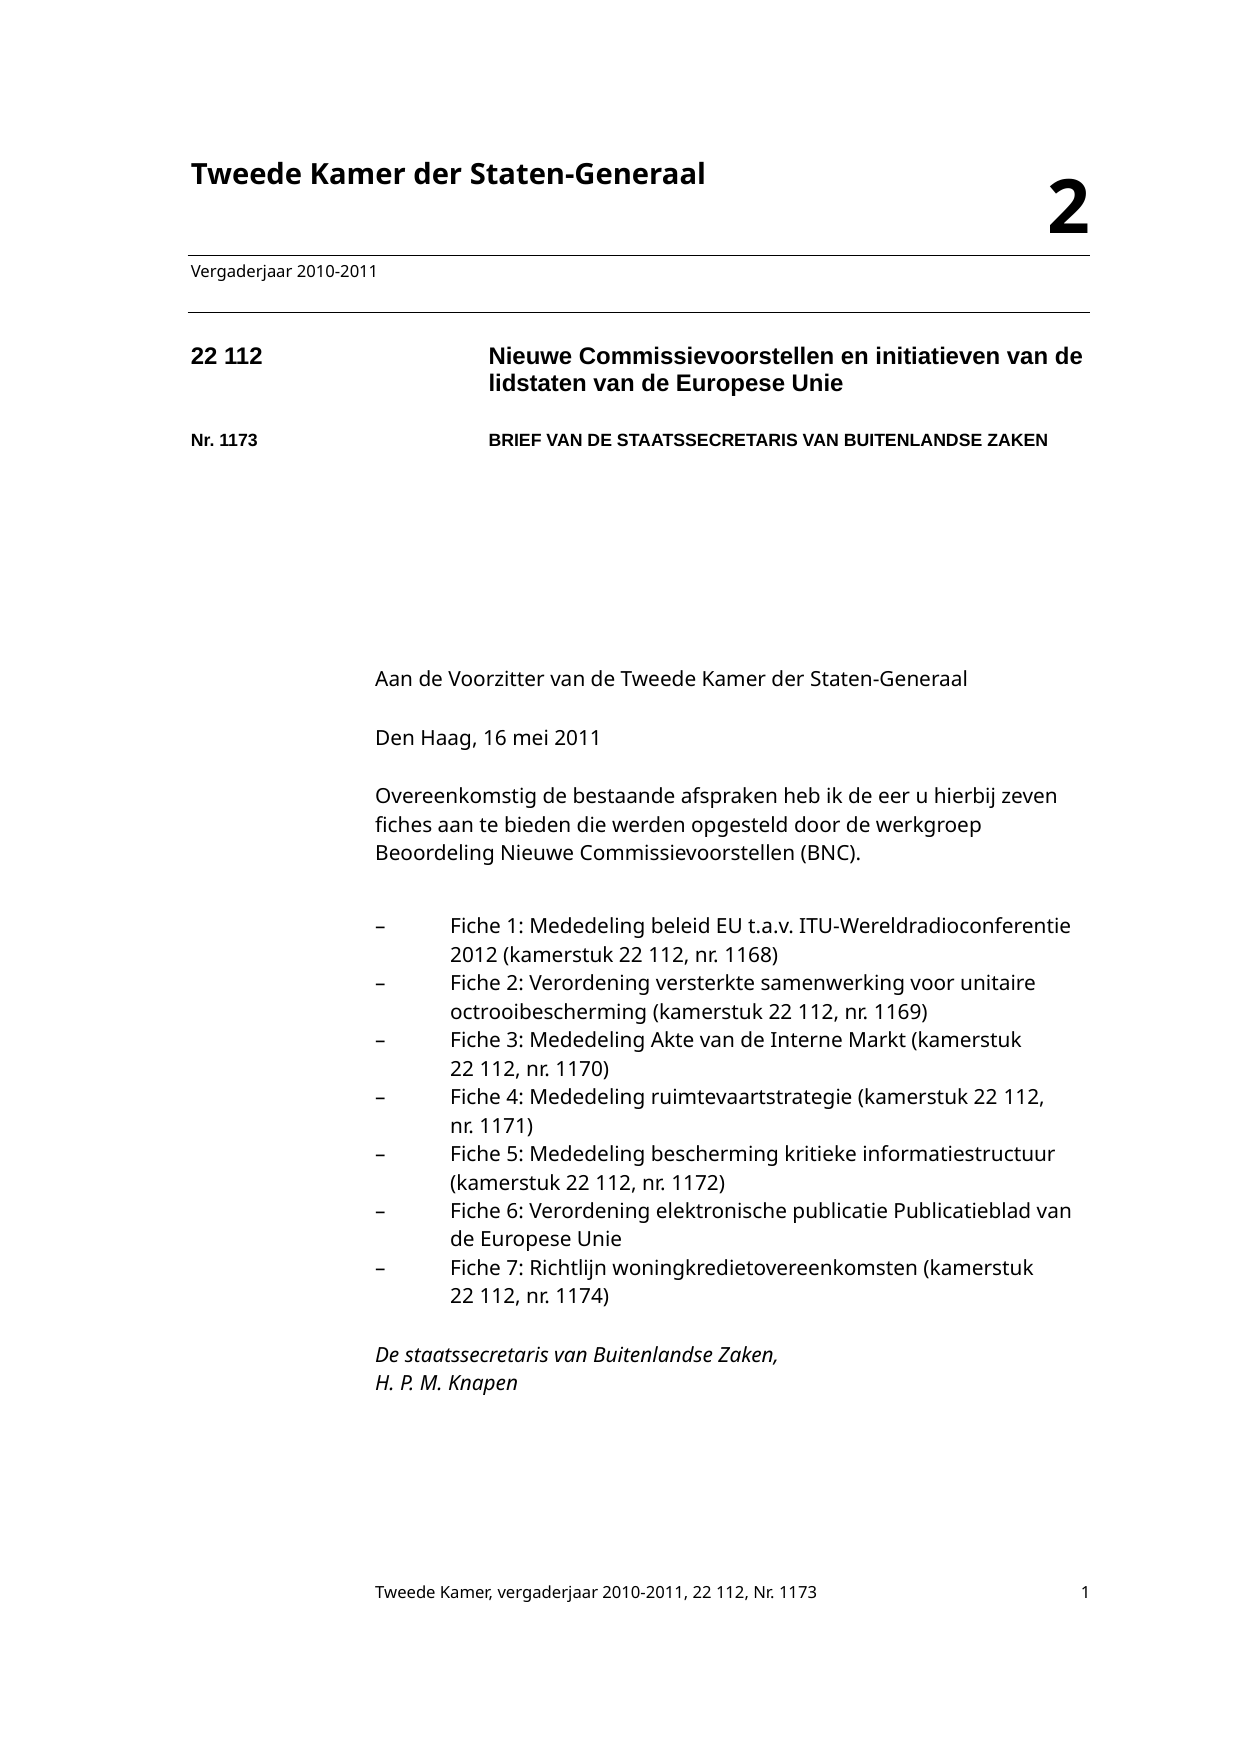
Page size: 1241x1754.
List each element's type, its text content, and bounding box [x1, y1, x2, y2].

table_cell [188, 313, 485, 339]
list Fiche 3: Mededeling Akte van de Interne Markt (kamerstuk 22 112, nr. 1170) [375, 1025, 1090, 1082]
text Overeenkomstig de bestaande afspraken heb ik de eer u hierbij zeven fiches aan te bieden die werden opgesteld door de werkgroep Beoordeling Nieuwe Commissievoorstellen (BNC). [375, 781, 1090, 867]
table_cell [485, 256, 1090, 312]
list Fiche 4: Mededeling ruimtevaartstrategie (kamerstuk 22 112, nr. 1171) [375, 1082, 1090, 1139]
list Fiche 5: Mededeling bescherming kritieke informatiestructuur (kamerstuk 22 112, nr. 1172) [375, 1139, 1090, 1196]
table_cell [485, 313, 1090, 339]
text Aan de Voorzitter van de Tweede Kamer der Staten-Generaal [375, 664, 1090, 693]
table_cell 22 112 [188, 339, 485, 427]
table_cell Nr. 1173 [188, 427, 485, 546]
list Fiche 7: Richtlijn woningkredietovereenkomsten (kamerstuk 22 112, nr. 1174) [375, 1253, 1090, 1310]
list Fiche 2: Verordening versterkte samenwerking voor unitaire octrooibescherming (kamerstuk 22 112, nr. 1169) [375, 968, 1090, 1025]
list Fiche 6: Verordening elektronische publicatie Publicatieblad van de Europese Unie [375, 1196, 1090, 1253]
table_cell Nieuwe Commissievoorstellen en initiatieven van de lidstaten van de Europese Unie [485, 339, 1090, 427]
table_cell Vergaderjaar 2010-2011 [188, 256, 485, 312]
table_header 2 [910, 150, 1090, 255]
list Fiche 1: Mededeling beleid EU t.a.v. ITU-Wereldradioconferentie 2012 (kamerstuk 22 112, nr. 1168) [375, 912, 1090, 968]
text De staatssecretaris van Buitenlandse Zaken, [375, 1340, 1090, 1368]
table_header Tweede Kamer der Staten-Generaal [188, 150, 909, 255]
text H. P. M. Knapen [375, 1368, 1090, 1397]
text Den Haag, 16 mei 2011 [375, 723, 1090, 751]
table_cell BRIEF VAN DE STAATSSECRETARIS VAN BUITENLANDSE ZAKEN [485, 427, 1090, 546]
